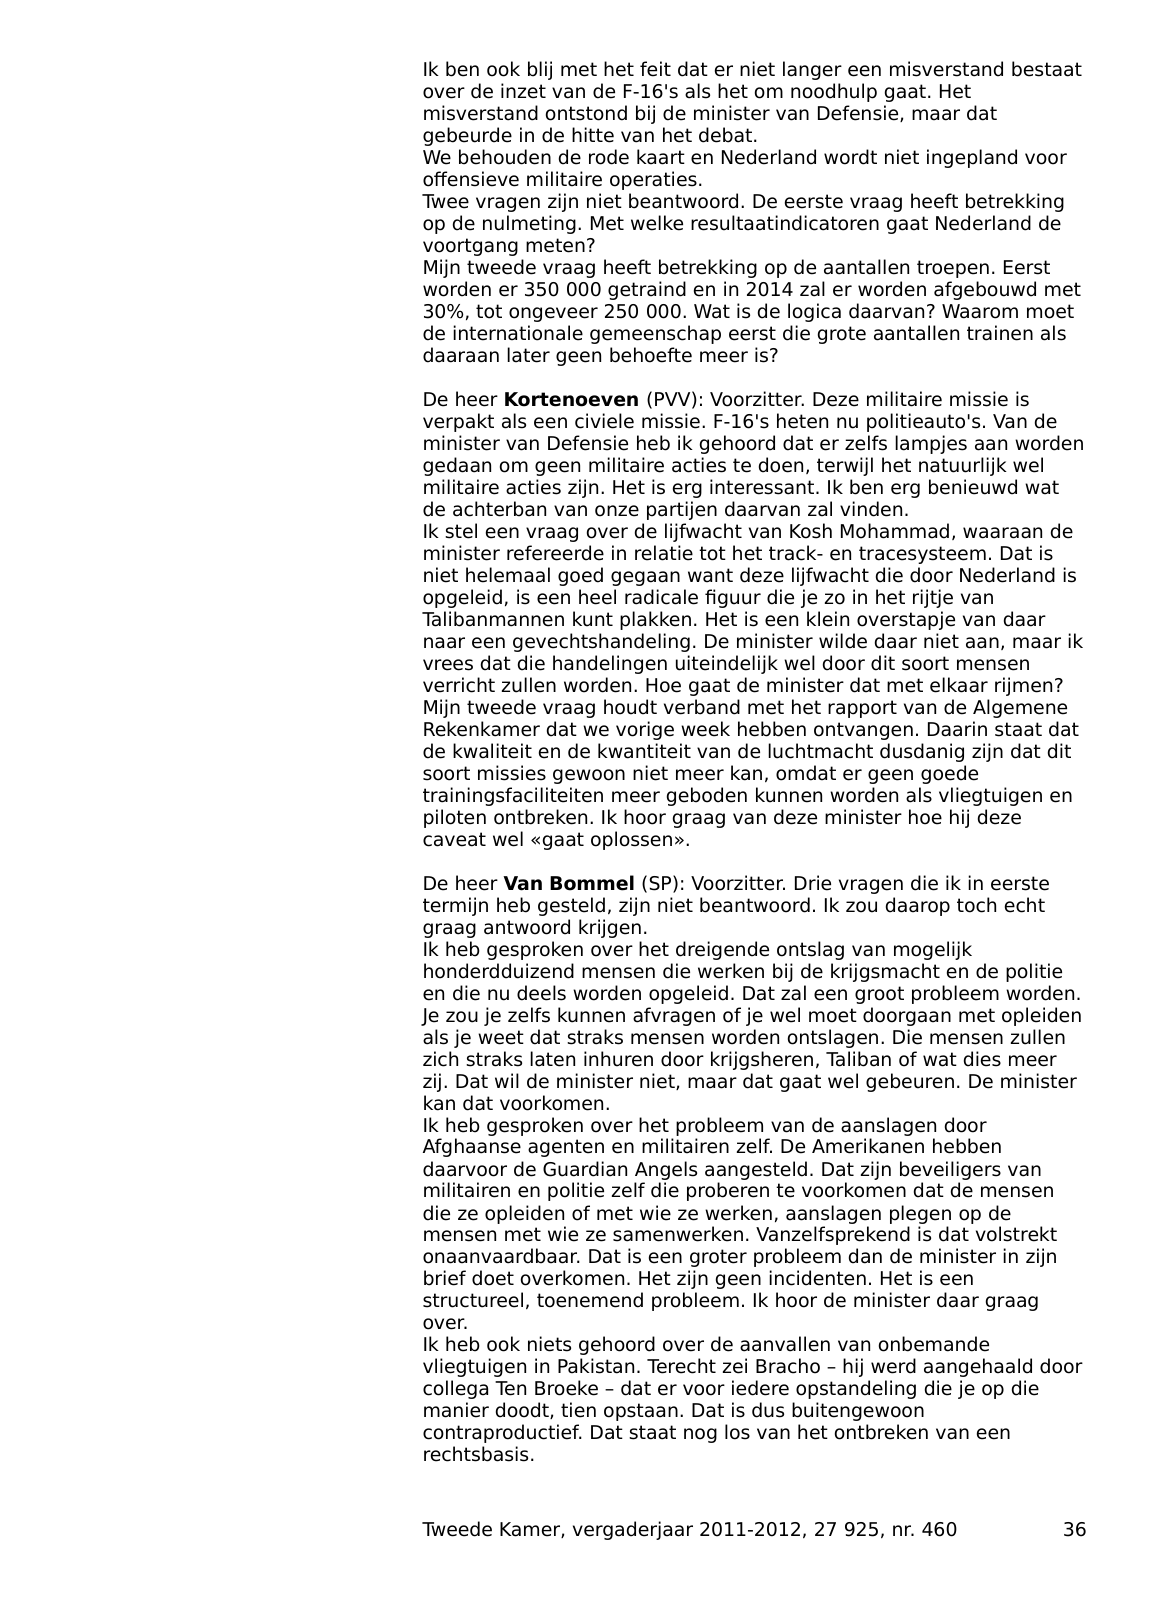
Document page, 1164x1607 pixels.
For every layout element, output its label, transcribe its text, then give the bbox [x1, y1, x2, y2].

text De heer Van Bommel (SP): Voorzitter. Drie vragen die ik in eerste termijn heb gesteld, zijn niet beantwoord. Ik zou daarop toch echt graag antwoord krijgen. [422, 873, 1087, 939]
text Ik heb gesproken over het probleem van de aanslagen door Afghaanse agenten en militairen zelf. De Amerikanen hebben daarvoor de Guardian Angels aangesteld. Dat zijn beveiligers van militairen en politie zelf die proberen te voorkomen dat de mensen die ze opleiden of met wie ze werken, aanslagen plegen op de mensen met wie ze samenwerken. Vanzelfsprekend is dat volstrekt onaanvaardbaar. Dat is een groter probleem dan de minister in zijn brief doet overkomen. Het zijn geen incidenten. Het is een structureel, toenemend probleem. Ik hoor de minister daar graag over. [422, 1114, 1087, 1334]
text Ik heb ook niets gehoord over de aanvallen van onbemande vliegtuigen in Pakistan. Terecht zei Bracho – hij werd aangehaald door collega Ten Broeke – dat er voor iedere opstandeling die je op die manier doodt, tien opstaan. Dat is dus buitengewoon contraproductief. Dat staat nog los van het ontbreken van een rechtsbasis. [422, 1334, 1087, 1466]
text Mijn tweede vraag heeft betrekking op de aantallen troepen. Eerst worden er 350 000 getraind en in 2014 zal er worden afgebouwd met 30%, tot ongeveer 250 000. Wat is de logica daarvan? Waarom moet de internationale gemeenschap eerst die grote aantallen trainen als daaraan later geen behoefte meer is? [422, 257, 1087, 367]
text Ik ben ook blij met het feit dat er niet langer een misverstand bestaat over de inzet van de F-16's als het om noodhulp gaat. Het misverstand ontstond bij de minister van Defensie, maar dat gebeurde in de hitte van het debat. [422, 59, 1087, 147]
text Ik heb gesproken over het dreigende ontslag van mogelijk honderdduizend mensen die werken bij de krijgsmacht en de politie en die nu deels worden opgeleid. Dat zal een groot probleem worden. Je zou je zelfs kunnen afvragen of je wel moet doorgaan met opleiden als je weet dat straks mensen worden ontslagen. Die mensen zullen zich straks laten inhuren door krijgsheren, Taliban of wat dies meer zij. Dat wil de minister niet, maar dat gaat wel gebeuren. De minister kan dat voorkomen. [422, 939, 1087, 1114]
text We behouden de rode kaart en Nederland wordt niet ingepland voor offensieve militaire operaties. [422, 147, 1087, 191]
text Mijn tweede vraag houdt verband met het rapport van de Algemene Rekenkamer dat we vorige week hebben ontvangen. Daarin staat dat de kwaliteit en de kwantiteit van de luchtmacht dusdanig zijn dat dit soort missies gewoon niet meer kan, omdat er geen goede trainingsfaciliteiten meer geboden kunnen worden als vliegtuigen en piloten ontbreken. Ik hoor graag van deze minister hoe hij deze caveat wel «gaat oplossen». [422, 697, 1087, 851]
text Twee vragen zijn niet beantwoord. De eerste vraag heeft betrekking op de nulmeting. Met welke resultaatindicatoren gaat Nederland de voortgang meten? [422, 191, 1087, 257]
text Ik stel een vraag over de lijfwacht van Kosh Mohammad, waaraan de minister refereerde in relatie tot het track- en tracesysteem. Dat is niet helemaal goed gegaan want deze lijfwacht die door Nederland is opgeleid, is een heel radicale figuur die je zo in het rijtje van Talibanmannen kunt plakken. Het is een klein overstapje van daar naar een gevechtshandeling. De minister wilde daar niet aan, maar ik vrees dat die handelingen uiteindelijk wel door dit soort mensen verricht zullen worden. Hoe gaat de minister dat met elkaar rijmen? [422, 521, 1087, 697]
text De heer Kortenoeven (PVV): Voorzitter. Deze militaire missie is verpakt als een civiele missie. F-16's heten nu politieauto's. Van de minister van Defensie heb ik gehoord dat er zelfs lampjes aan worden gedaan om geen militaire acties te doen, terwijl het natuurlijk wel militaire acties zijn. Het is erg interessant. Ik ben erg benieuwd wat de achterban van onze partijen daarvan zal vinden. [422, 389, 1087, 521]
